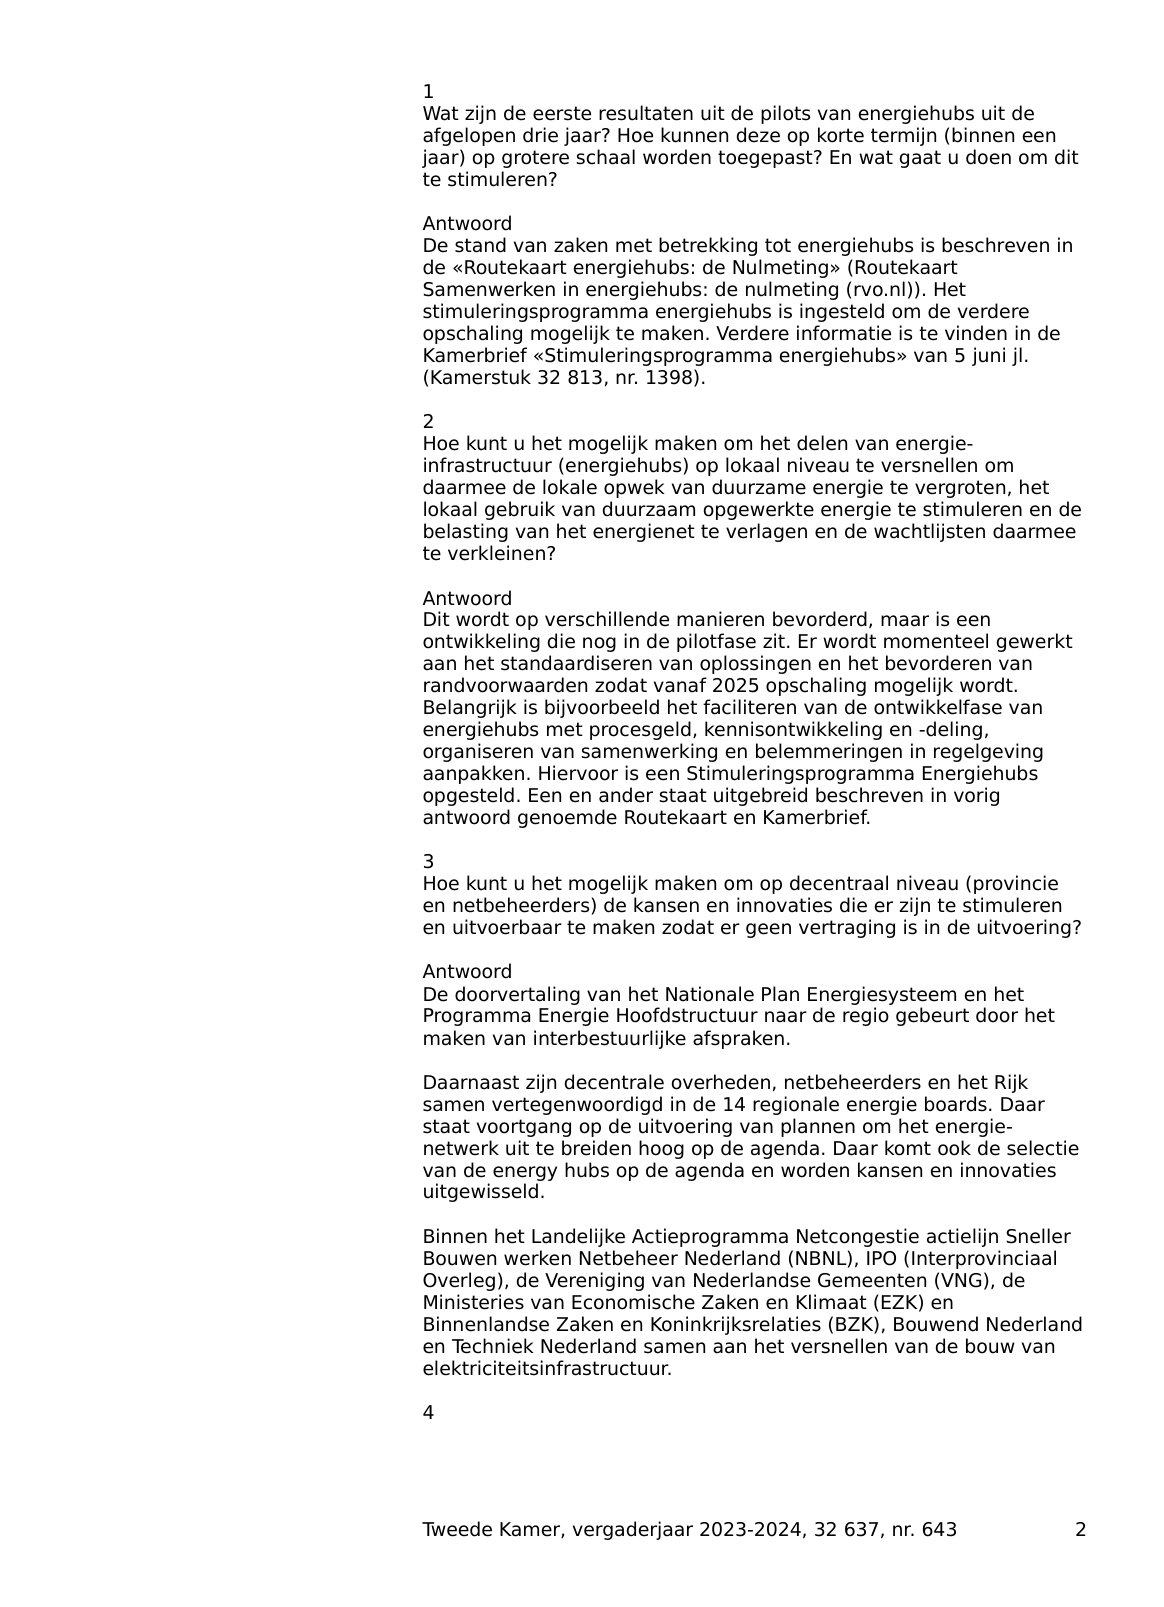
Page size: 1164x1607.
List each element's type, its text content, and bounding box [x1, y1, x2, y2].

text Antwoord [422, 587, 1087, 609]
text 1 [422, 81, 1087, 103]
text Daarnaast zijn decentrale overheden, netbeheerders en het Rijk samen vertegenwoordigd in de 14 regionale energie boards. Daar staat voortgang op de uitvoering van plannen om het energie-netwerk uit te breiden hoog op de agenda. Daar komt ook de selectie van de energy hubs op de agenda en worden kansen en innovaties uitgewisseld. [422, 1072, 1087, 1203]
text Antwoord [422, 213, 1087, 235]
text Antwoord [422, 961, 1087, 983]
text De doorvertaling van het Nationale Plan Energiesysteem en het Programma Energie Hoofdstructuur naar de regio gebeurt door het maken van interbestuurlijke afspraken. [422, 983, 1087, 1049]
text Wat zijn de eerste resultaten uit de pilots van energiehubs uit de afgelopen drie jaar? Hoe kunnen deze op korte termijn (binnen een jaar) op grotere schaal worden toegepast? En wat gaat u doen om dit te stimuleren? [422, 103, 1087, 191]
text 3 [422, 851, 1087, 873]
text Hoe kunt u het mogelijk maken om het delen van energie-infrastructuur (energiehubs) op lokaal niveau te versnellen om daarmee de lokale opwek van duurzame energie te vergroten, het lokaal gebruik van duurzaam opgewerkte energie te stimuleren en de belasting van het energienet te verlagen en de wachtlijsten daarmee te verkleinen? [422, 433, 1087, 565]
text 2 [422, 411, 1087, 433]
text Dit wordt op verschillende manieren bevorderd, maar is een ontwikkeling die nog in de pilotfase zit. Er wordt momenteel gewerkt aan het standaardiseren van oplossingen en het bevorderen van randvoorwaarden zodat vanaf 2025 opschaling mogelijk wordt. Belangrijk is bijvoorbeeld het faciliteren van de ontwikkelfase van energiehubs met procesgeld, kennisontwikkeling en -deling, organiseren van samenwerking en belemmeringen in regelgeving aanpakken. Hiervoor is een Stimuleringsprogramma Energiehubs opgesteld. Een en ander staat uitgebreid beschreven in vorig antwoord genoemde Routekaart en Kamerbrief. [422, 609, 1087, 829]
text 4 [422, 1402, 1087, 1424]
text Hoe kunt u het mogelijk maken om op decentraal niveau (provincie en netbeheerders) de kansen en innovaties die er zijn te stimuleren en uitvoerbaar te maken zodat er geen vertraging is in de uitvoering? [422, 873, 1087, 939]
text Binnen het Landelijke Actieprogramma Netcongestie actielijn Sneller Bouwen werken Netbeheer Nederland (NBNL), IPO (Interprovinciaal Overleg), de Vereniging van Nederlandse Gemeenten (VNG), de Ministeries van Economische Zaken en Klimaat (EZK) en Binnenlandse Zaken en Koninkrijksrelaties (BZK), Bouwend Nederland en Techniek Nederland samen aan het versnellen van de bouw van elektriciteitsinfrastructuur. [422, 1226, 1087, 1379]
text De stand van zaken met betrekking tot energiehubs is beschreven in de «Routekaart energiehubs: de Nulmeting» (Routekaart Samenwerken in energiehubs: de nulmeting (rvo.nl)). Het stimuleringsprogramma energiehubs is ingesteld om de verdere opschaling mogelijk te maken. Verdere informatie is te vinden in de Kamerbrief «Stimuleringsprogramma energiehubs» van 5 juni jl. (Kamerstuk 32 813, nr. 1398). [422, 235, 1087, 389]
